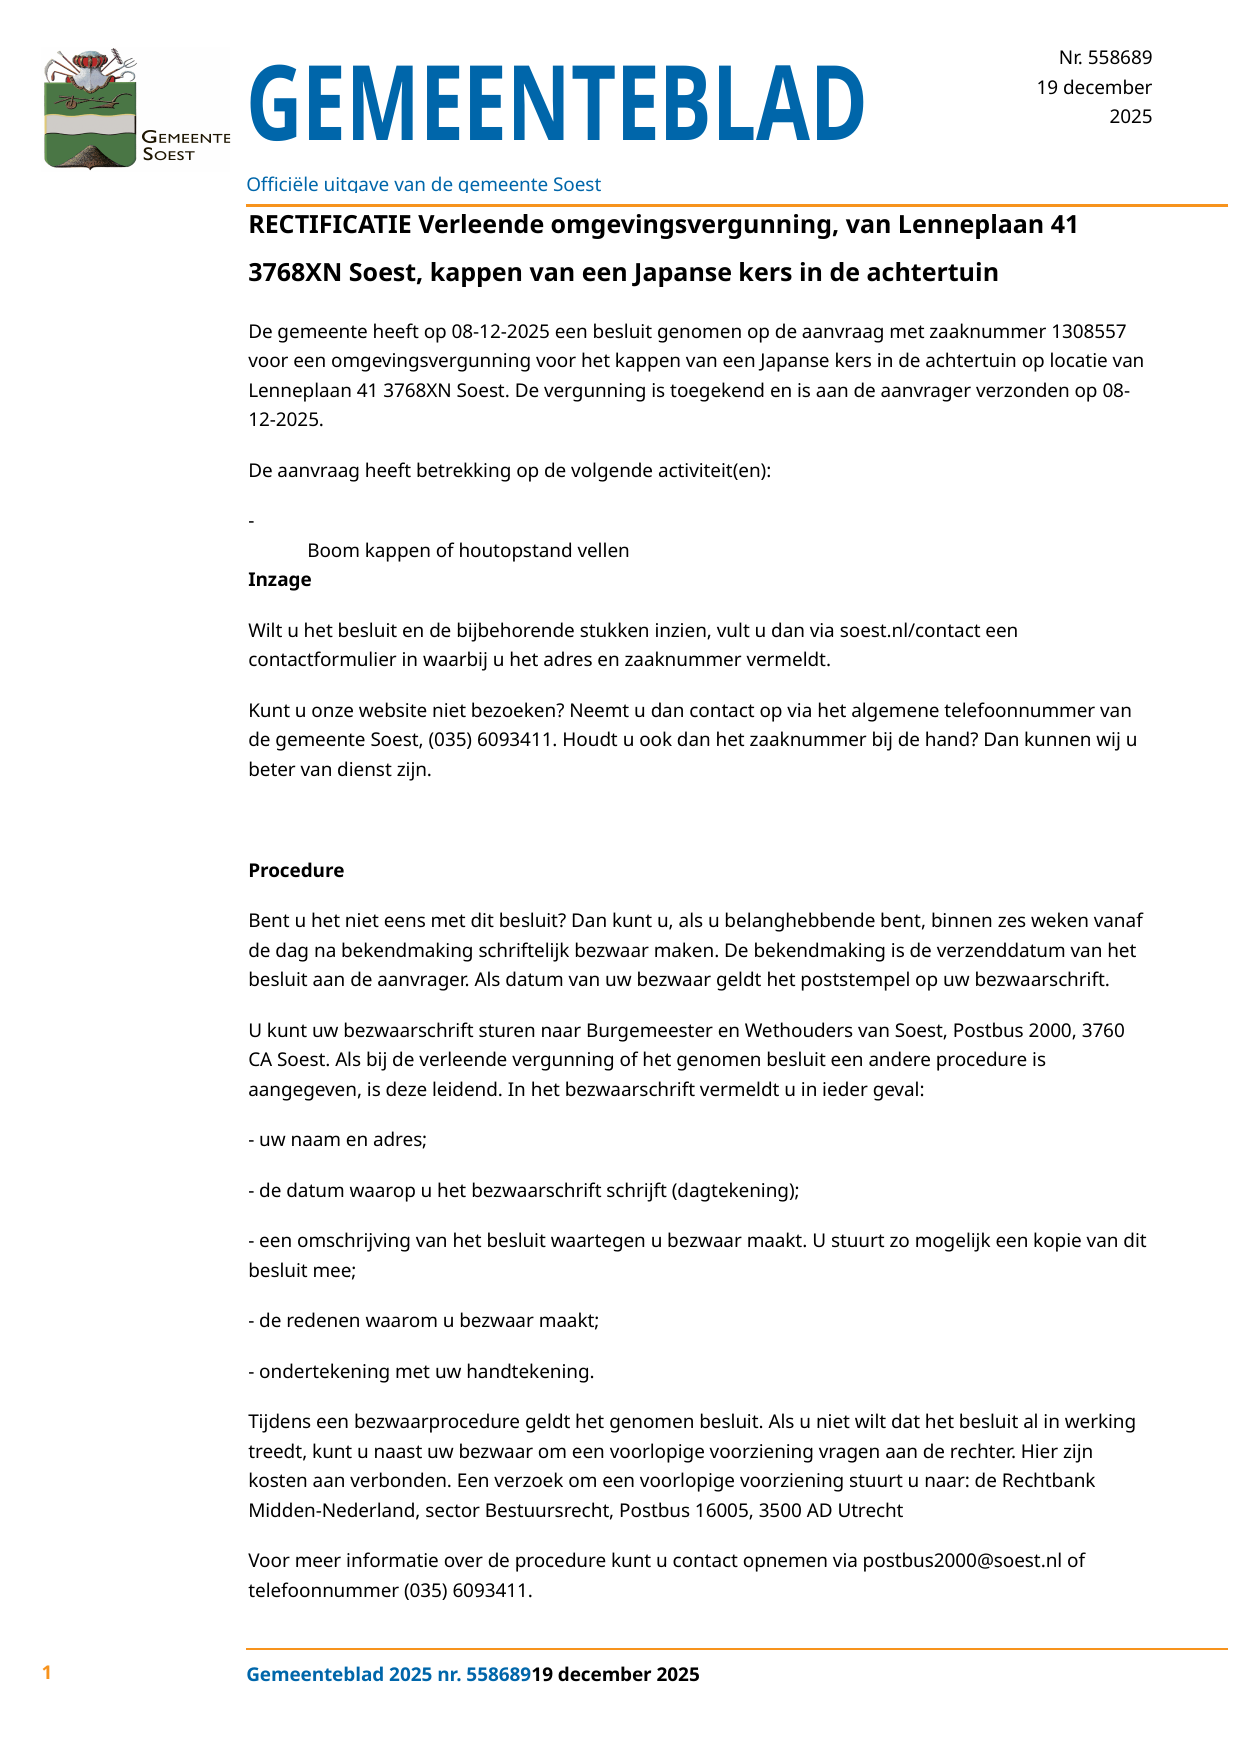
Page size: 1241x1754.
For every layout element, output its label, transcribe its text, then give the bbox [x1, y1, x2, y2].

text Wilt u het besluit en de bijbehorende stukken inzien, vult u dan via soest.nl/contact een contactformulier in waarbij u het adres en zaaknummer vermeldt. [248, 617, 1152, 672]
text Kunt u onze website niet bezoeken? Neemt u dan contact op via het algemene telefoonnummer van de gemeente Soest, (035) 6093411. Houdt u ook dan het zaaknummer bij de hand? Dan kunnen wij u beter van dienst zijn. [248, 697, 1152, 782]
picture [41, 47, 231, 172]
text Voor meer informatie over de procedure kunt u contact opnemen via postbus2000@soest.nl of telefoonnummer (035) 6093411. [248, 1547, 1152, 1603]
text - een omschrijving van het besluit waartegen u bezwaar maakt. U stuurt zo mogelijk een kopie van dit besluit mee; [248, 1227, 1152, 1283]
text U kunt uw bezwaarschrift sturen naar Burgemeester en Wethouders van Soest, Postbus 2000, 3760 CA Soest. Als bij de verleende vergunning of het genomen besluit een andere procedure is aangegeven, is deze leidend. In het bezwaarschrift vermeldt u in ieder geval: [248, 1017, 1152, 1102]
text Procedure [248, 857, 1152, 883]
text - de redenen waarom u bezwaar maakt; [248, 1307, 1152, 1333]
text Tijdens een bezwaarprocedure geldt het genomen besluit. Als u niet wilt dat het besluit al in werking treedt, kunt u naast uw bezwaar om een voorlopige voorziening vragen aan de rechter. Hier zijn kosten aan verbonden. Een verzoek om een voorlopige voorziening stuurt u naar: de Rechtbank Midden-Nederland, sector Bestuursrecht, Postbus 16005, 3500 AD Utrecht [248, 1408, 1152, 1523]
text De gemeente heeft op 08-12-2025 een besluit genomen op de aanvraag met zaaknummer 1308557 voor een omgevingsvergunning voor het kappen van een Japanse kers in de achtertuin op locatie van Lenneplaan 41 3768XN Soest. De vergunning is toegekend en is aan de aanvrager verzonden op 08-12-2025. [248, 318, 1152, 432]
text Bent u het niet eens met dit besluit? Dan kunt u, als u belanghebbende bent, binnen zes weken vanaf de dag na bekendmaking schriftelijk bezwaar maken. De bekendmaking is de verzenddatum van het besluit aan de aanvrager. Als datum van uw bezwaar geldt het poststempel op uw bezwaarschrift. [248, 907, 1152, 992]
text - de datum waarop u het bezwaarschrift schrijft (dagtekening); [248, 1177, 1152, 1203]
text - ondertekening met uw handtekening. [248, 1358, 1152, 1384]
text - uw naam en adres; [248, 1127, 1152, 1152]
text De aanvraag heeft betrekking op de volgende activiteit(en): [248, 457, 1152, 483]
text Inzage [248, 567, 1152, 592]
text RECTIFICATIE Verleende omgevingsvergunning, van Lenneplaan 41 3768XN Soest, kappen van een Japanse kers in de achtertuin [248, 207, 1152, 288]
list Boom kappen of houtopstand vellen [248, 537, 1152, 563]
